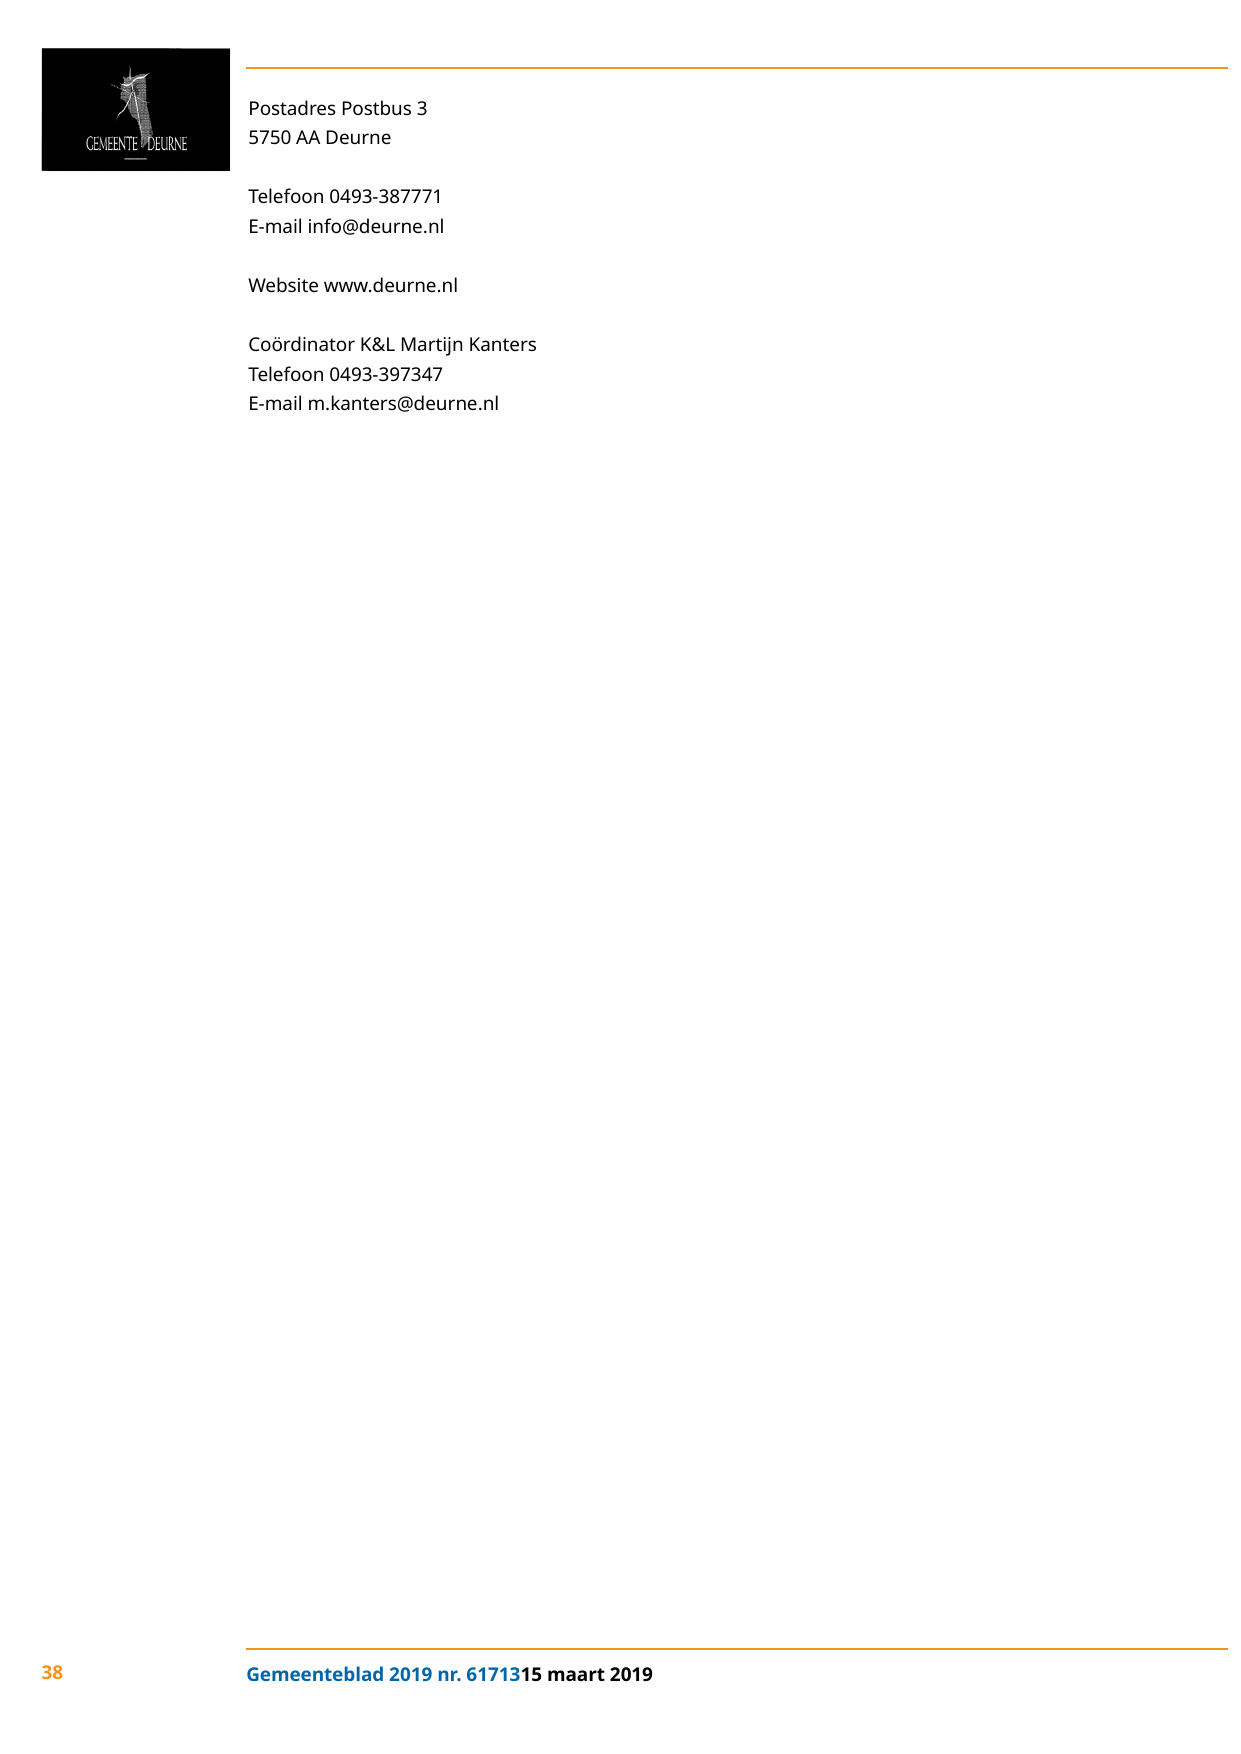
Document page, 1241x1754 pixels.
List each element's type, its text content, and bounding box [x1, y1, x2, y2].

text Coördinator K&L Martijn Kanters [248, 331, 1152, 357]
text E-mail info@deurne.nl [248, 213, 1152, 239]
text Website www.deurne.nl [248, 272, 1152, 298]
text Telefoon 0493-387771 [248, 183, 1152, 209]
text E-mail m.kanters@deurne.nl [248, 391, 1152, 416]
text Telefoon 0493-397347 [248, 361, 1152, 387]
text Postadres Postbus 3 [248, 95, 1152, 121]
picture [41, 47, 231, 172]
text 5750 AA Deurne [248, 124, 1152, 150]
